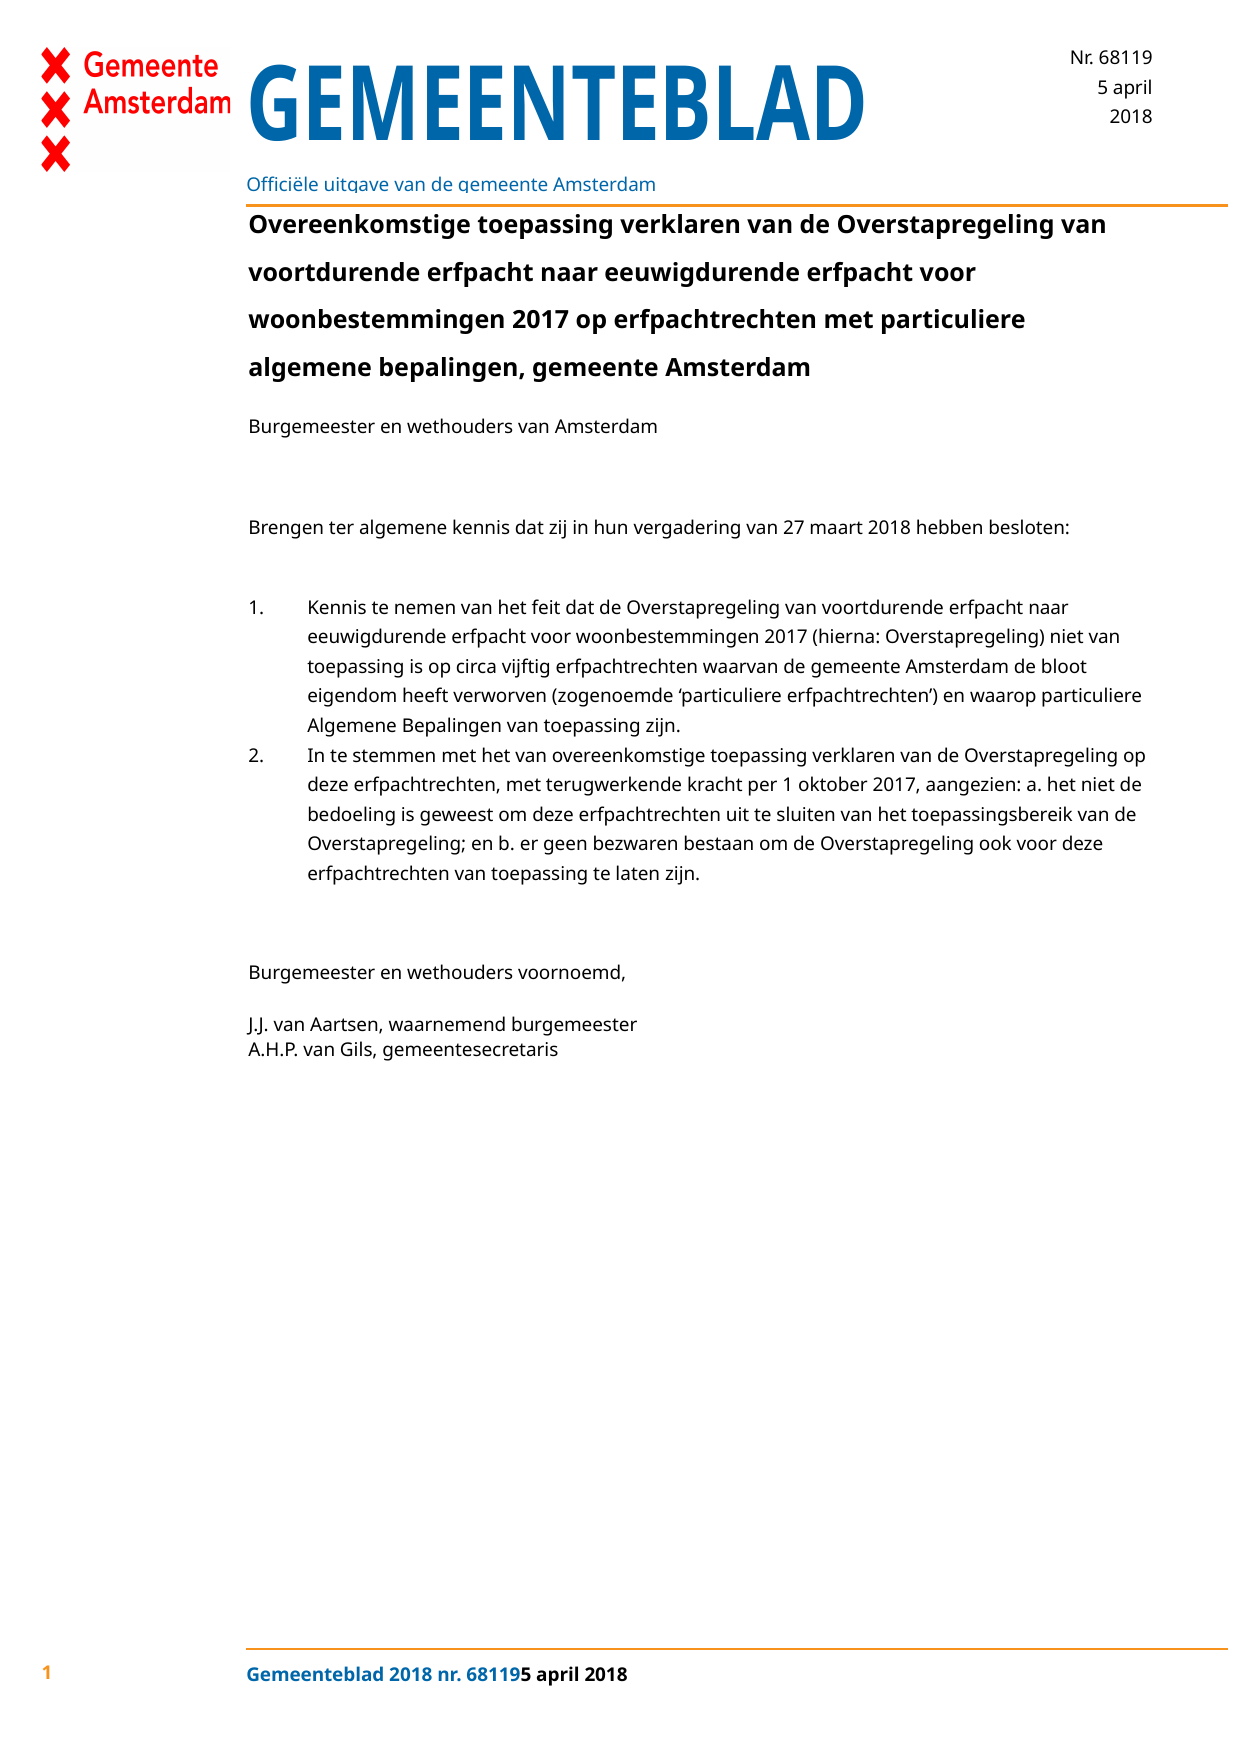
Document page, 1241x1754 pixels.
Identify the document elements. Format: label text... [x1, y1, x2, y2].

list Kennis te nemen van het feit dat de Overstapregeling van voortdurende erfpacht naar eeuwigdurende erfpacht voor woonbestemmingen 2017 (hierna: Overstapregeling) niet van toepassing is op circa vijftig erfpachtrechten waarvan de gemeente Amsterdam de bloot eigendom heeft verworven (zogenoemde ‘particuliere erfpachtrechten’) en waarop particuliere Algemene Bepalingen van toepassing zijn. [248, 594, 1152, 738]
text J.J. van Aartsen, waarnemend burgemeester [248, 1011, 1152, 1037]
text A.H.P. van Gils, gemeentesecretaris [248, 1037, 1152, 1062]
text Burgemeester en wethouders van Amsterdam [248, 413, 1152, 439]
list In te stemmen met het van overeenkomstige toepassing verklaren van de Overstapregeling op deze erfpachtrechten, met terugwerkende kracht per 1 oktober 2017, aangezien: a. het niet de bedoeling is geweest om deze erfpachtrechten uit te sluiten van het toepassingsbereik van de Overstapregeling; en b. er geen bezwaren bestaan om de Overstapregeling ook voor deze erfpachtrechten van toepassing te laten zijn. [248, 742, 1152, 886]
picture [41, 47, 231, 172]
text Brengen ter algemene kennis dat zij in hun vergadering van 27 maart 2018 hebben besloten: [248, 514, 1152, 540]
text Overeenkomstige toepassing verklaren van de Overstapregeling van voortdurende erfpacht naar eeuwigdurende erfpacht voor woonbestemmingen 2017 op erfpachtrechten met particuliere algemene bepalingen, gemeente Amsterdam [248, 207, 1152, 384]
text Burgemeester en wethouders voornoemd, [248, 959, 1152, 985]
